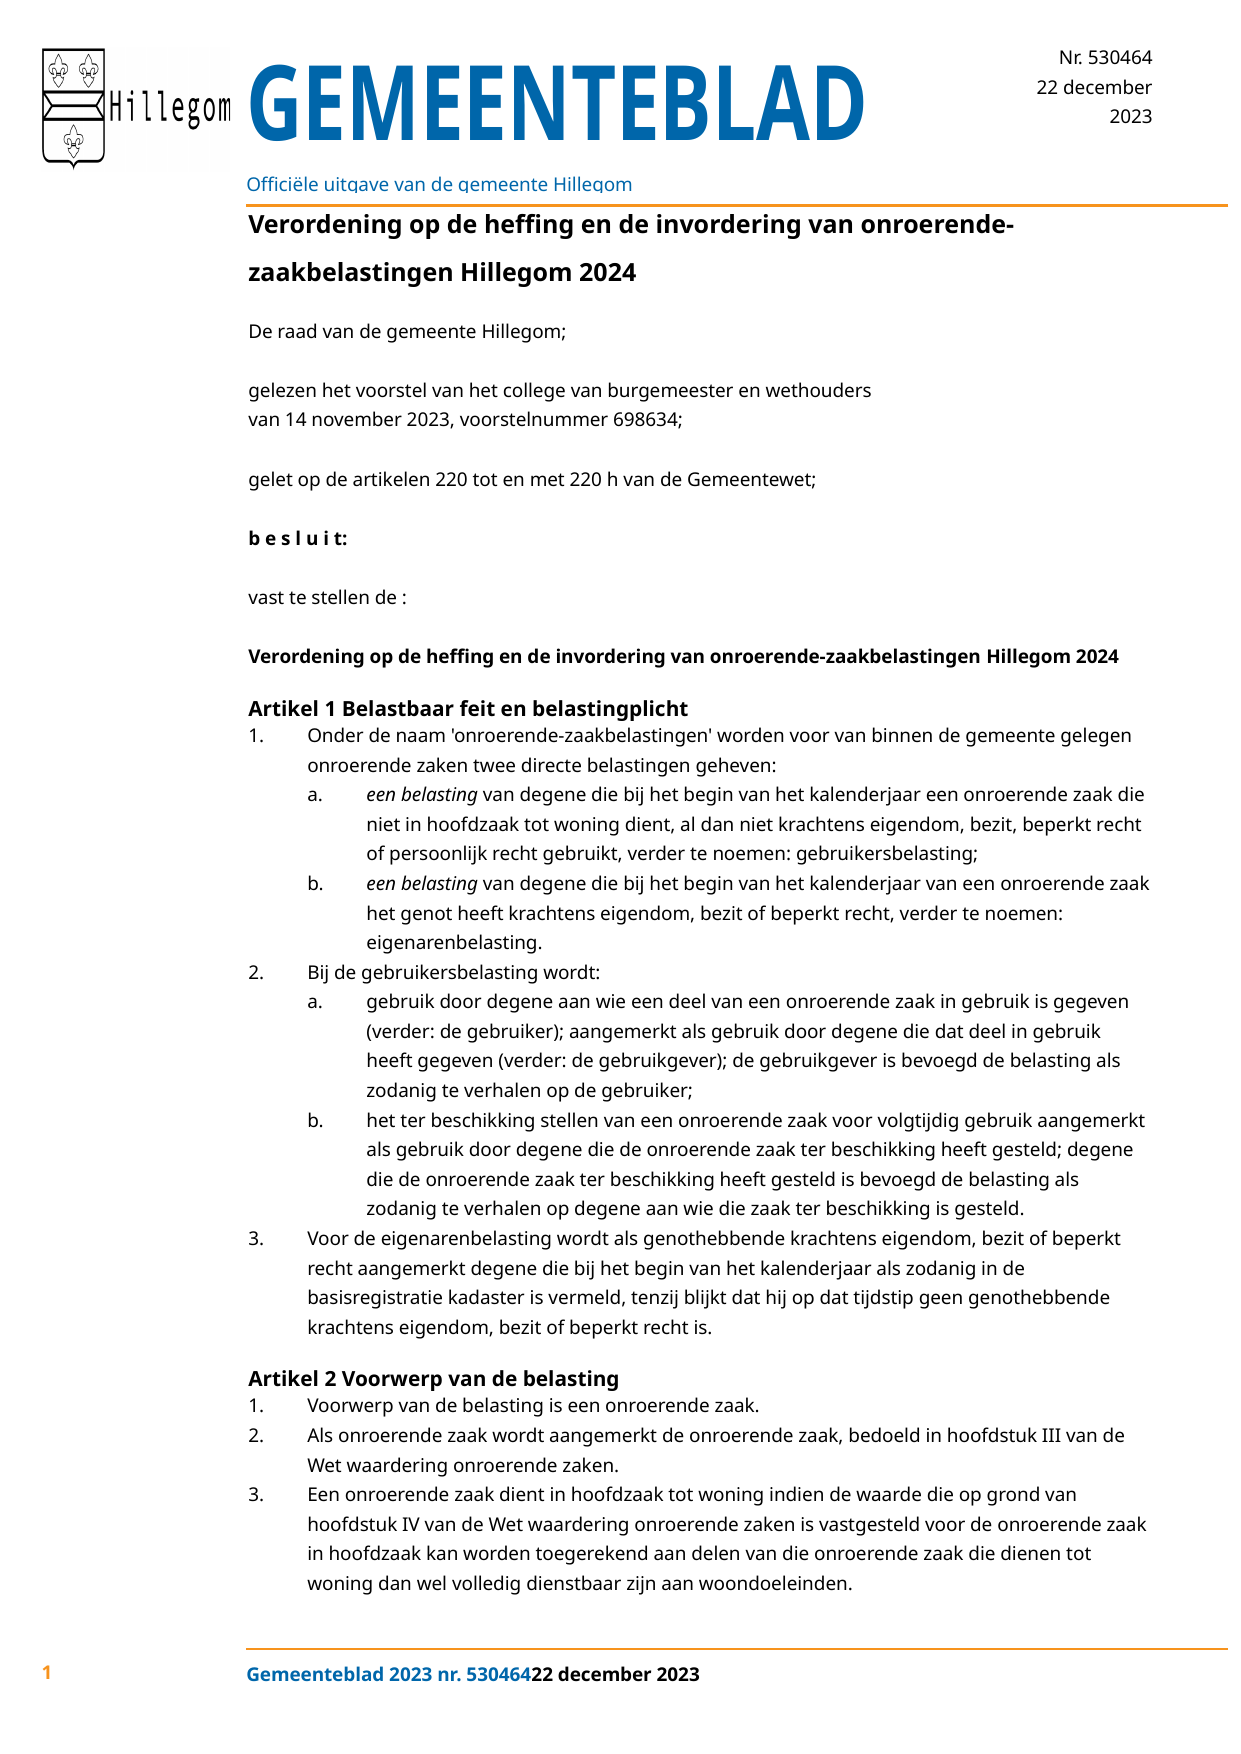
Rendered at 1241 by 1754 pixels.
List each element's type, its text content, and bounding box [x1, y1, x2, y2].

text b e s l u i t: [248, 525, 1152, 551]
text Artikel 2 Voorwerp van de belasting [248, 1364, 1152, 1393]
list een belasting van degene die bij het begin van het kalenderjaar een onroerende zaak die niet in hoofdzaak tot woning dient, al dan niet krachtens eigendom, bezit, beperkt recht of persoonlijk recht gebruikt, verder te noemen: gebruikersbelasting; [307, 781, 1152, 866]
picture [41, 47, 231, 172]
list het ter beschikking stellen van een onroerende zaak voor volgtijdig gebruik aangemerkt als gebruik door degene die de onroerende zaak ter beschikking heeft gesteld; degene die de onroerende zaak ter beschikking heeft gesteld is bevoegd de belasting als zodanig te verhalen op degene aan wie die zaak ter beschikking is gesteld. [307, 1107, 1152, 1221]
text vast te stellen de : [248, 584, 1152, 610]
text Artikel 1 Belastbaar feit en belastingplicht [248, 694, 1152, 722]
list Als onroerende zaak wordt aangemerkt de onroerende zaak, bedoeld in hoofdstuk III van de Wet waardering onroerende zaken. [248, 1422, 1152, 1478]
list Voor de eigenarenbelasting wordt als genothebbende krachtens eigendom, bezit of beperkt recht aangemerkt degene die bij het begin van het kalenderjaar als zodanig in de basisregistratie kadaster is vermeld, tenzij blijkt dat hij op dat tijdstip geen genothebbende krachtens eigendom, bezit of beperkt recht is. [248, 1225, 1152, 1339]
list Onder de naam 'onroerende-zaakbelastingen' worden voor van binnen de gemeente gelegen onroerende zaken twee directe belastingen geheven: [248, 722, 1152, 777]
text gelezen het voorstel van het college van burgemeester en wethouders [248, 377, 1152, 403]
list Bij de gebruikersbelasting wordt: [248, 959, 1152, 984]
list gebruik door degene aan wie een deel van een onroerende zaak in gebruik is gegeven (verder: de gebruiker); aangemerkt als gebruik door degene die dat deel in gebruik heeft gegeven (verder: de gebruikgever); de gebruikgever is bevoegd de belasting als zodanig te verhalen op de gebruiker; [307, 988, 1152, 1103]
text Verordening op de heffing en de invordering van onroerende-zaakbelastingen Hillegom 2024 [248, 207, 1152, 288]
list Voorwerp van de belasting is een onroerende zaak. [248, 1393, 1152, 1418]
text van 14 november 2023, voorstelnummer 698634; [248, 407, 1152, 432]
list Een onroerende zaak dient in hoofdzaak tot woning indien de waarde die op grond van hoofdstuk IV van de Wet waardering onroerende zaken is vastgesteld voor de onroerende zaak in hoofdzaak kan worden toegerekend aan delen van die onroerende zaak die dienen tot woning dan wel volledig dienstbaar zijn aan woondoeleinden. [248, 1481, 1152, 1596]
list een belasting van degene die bij het begin van het kalenderjaar van een onroerende zaak het genot heeft krachtens eigendom, bezit of beperkt recht, verder te noemen: eigenarenbelasting. [307, 870, 1152, 955]
text gelet op de artikelen 220 tot en met 220 h van de Gemeentewet; [248, 466, 1152, 492]
text Verordening op de heffing en de invordering van onroerende-zaakbelastingen Hillegom 2024 [248, 643, 1152, 669]
text De raad van de gemeente Hillegom; [248, 318, 1152, 344]
